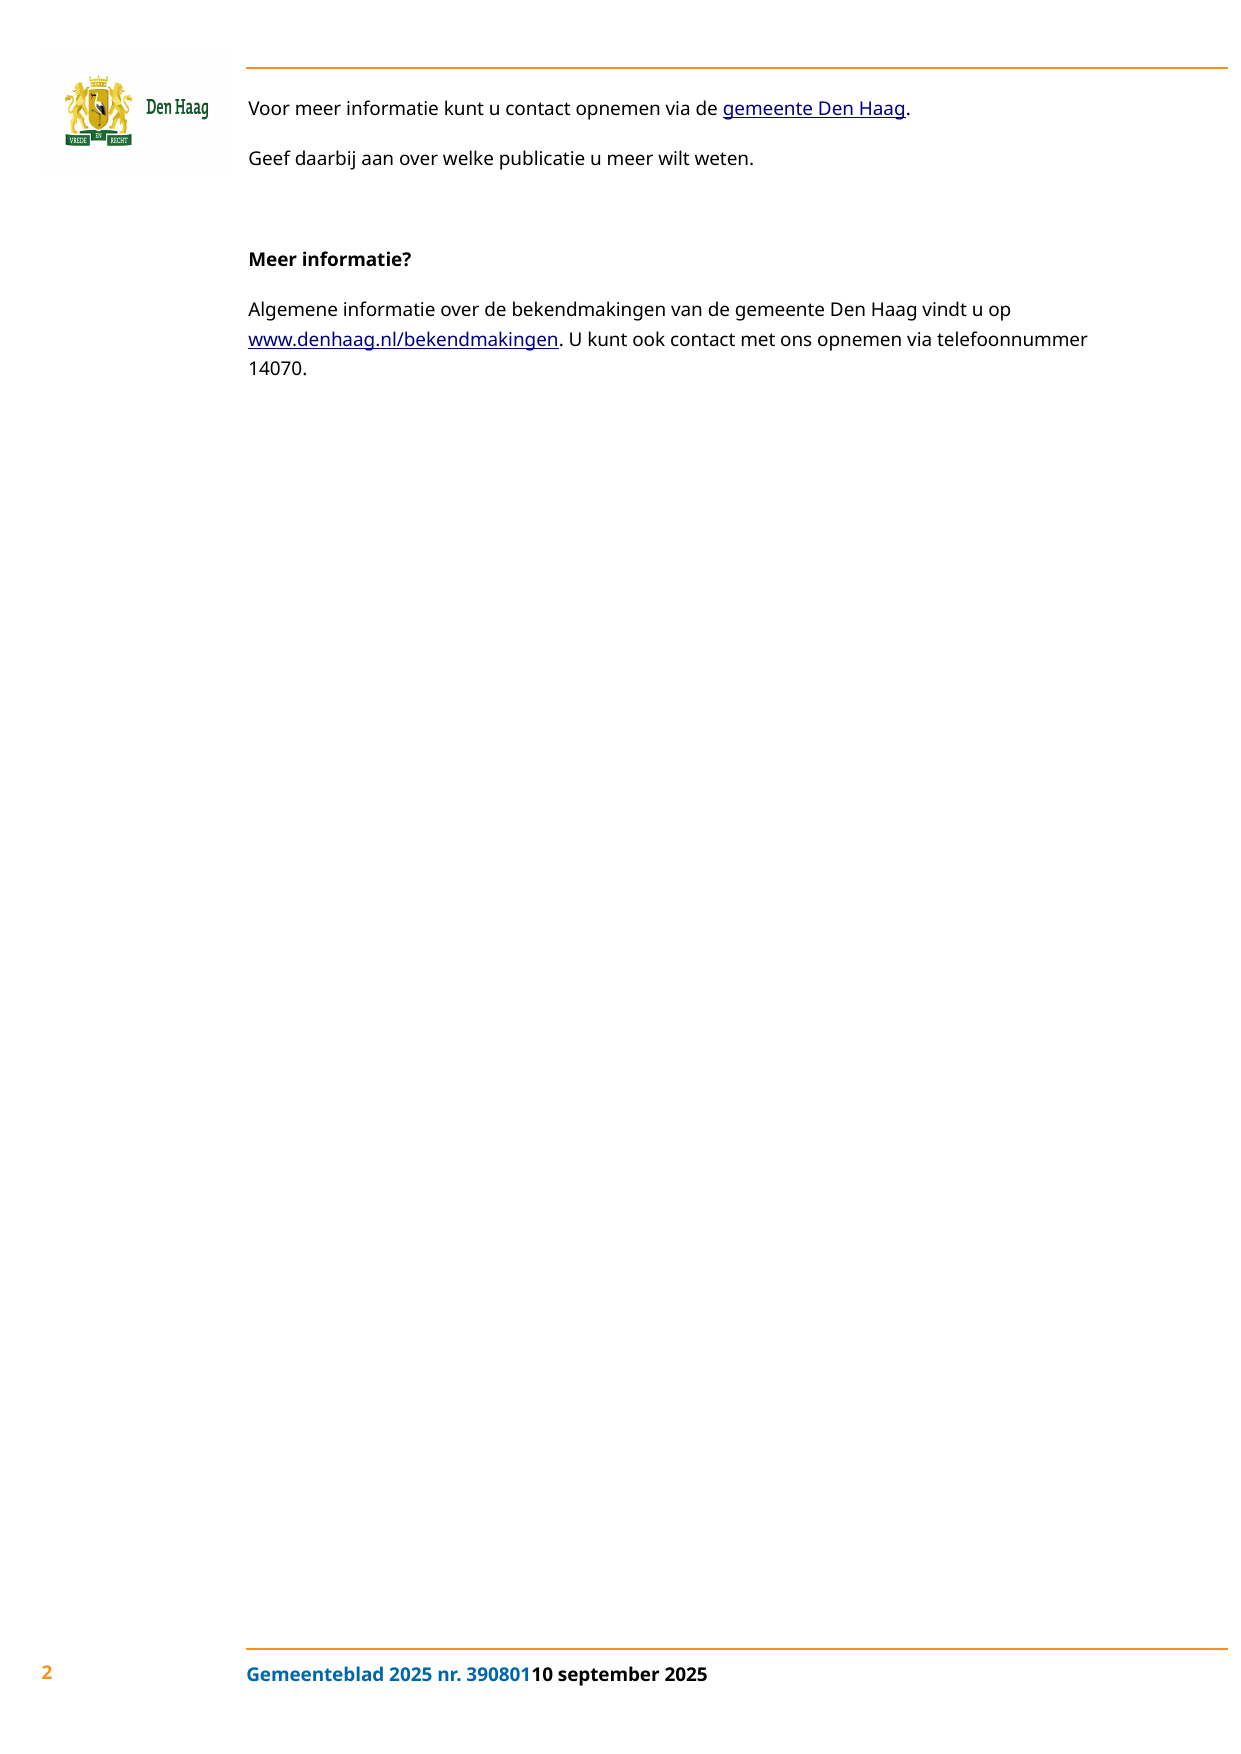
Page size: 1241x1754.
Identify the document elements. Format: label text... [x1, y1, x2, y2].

text Algemene informatie over de bekendmakingen van de gemeente Den Haag vindt u op www.denhaag.nl/bekendmakingen. U kunt ook contact met ons opnemen via telefoonnummer 14070. [248, 296, 1152, 381]
picture [41, 47, 231, 172]
text Meer informatie? [248, 246, 1152, 272]
text Geef daarbij aan over welke publicatie u meer wilt weten. [248, 145, 1152, 171]
text Voor meer informatie kunt u contact opnemen via de gemeente Den Haag. [248, 95, 1152, 121]
